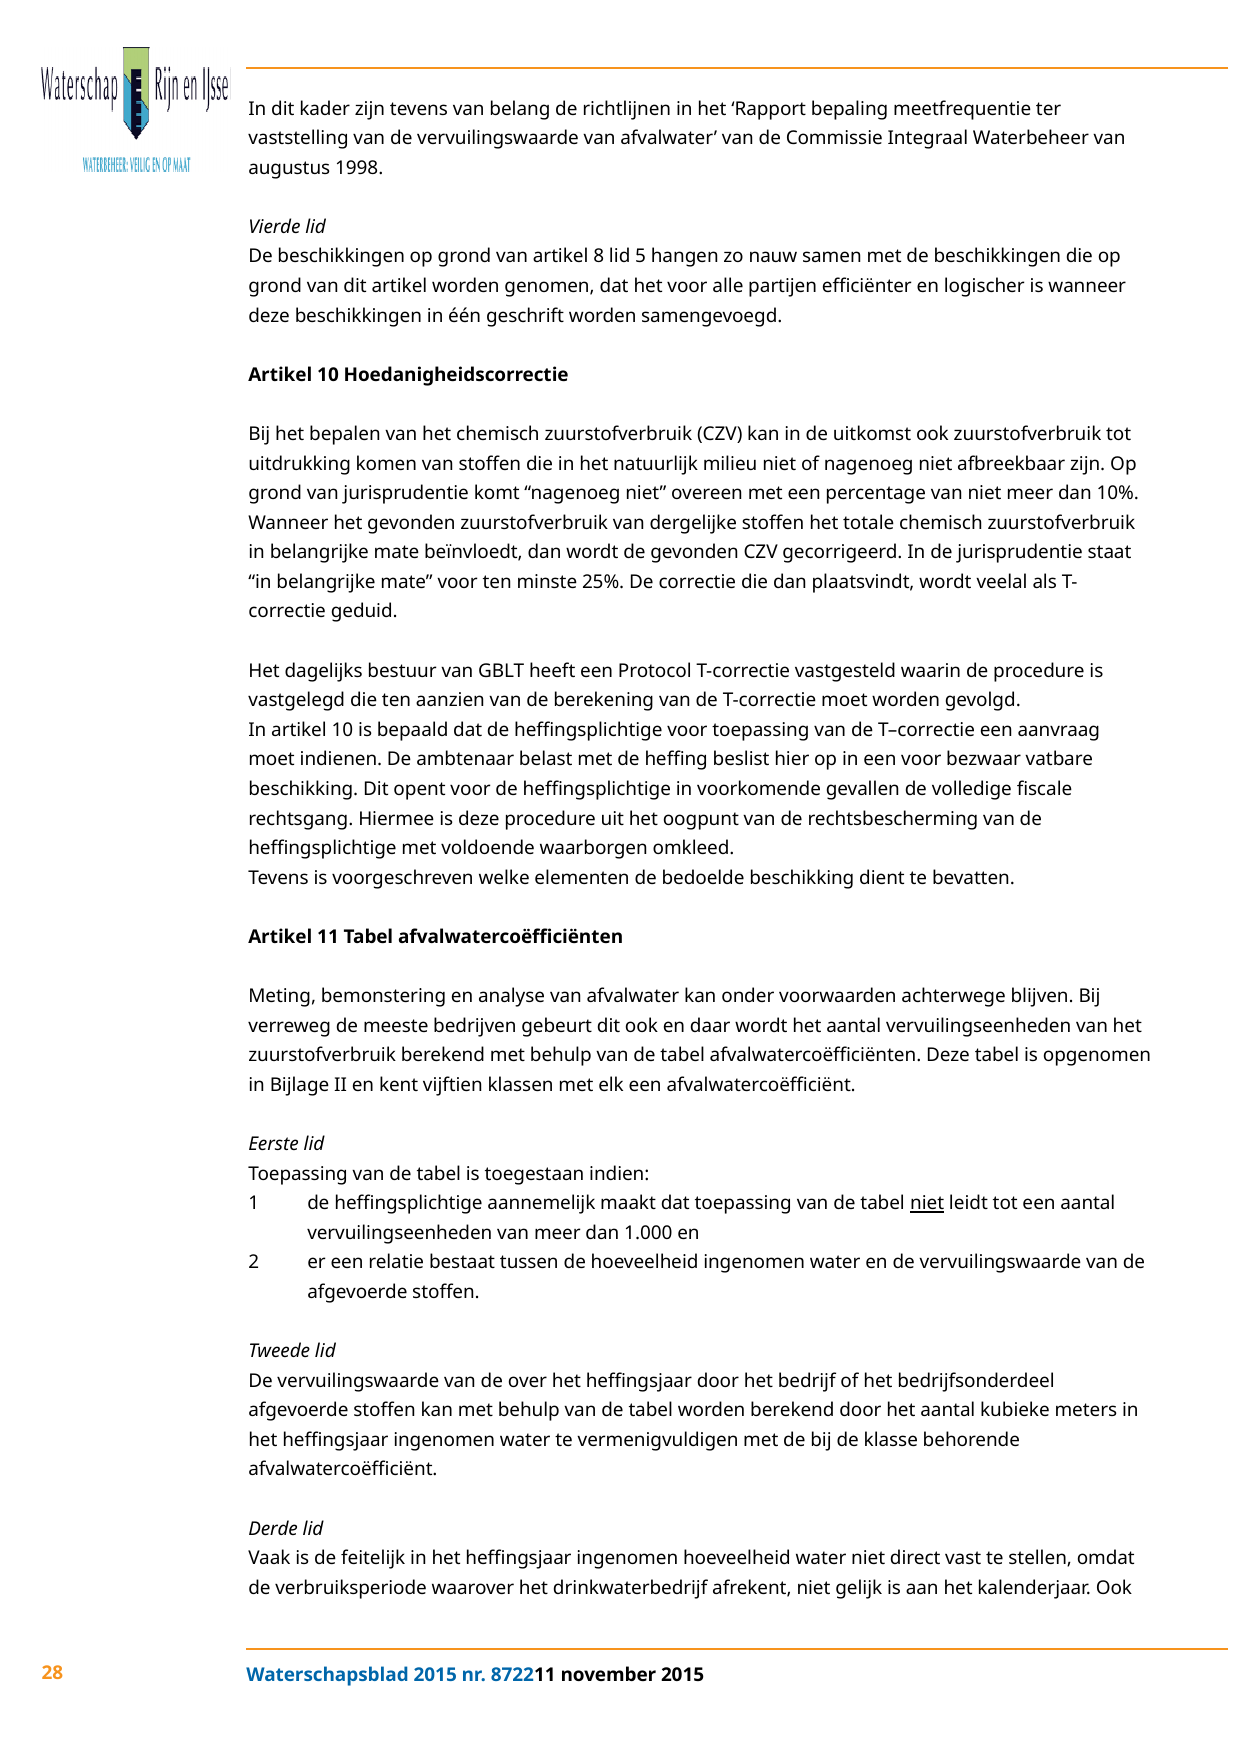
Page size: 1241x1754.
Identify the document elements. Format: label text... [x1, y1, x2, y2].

text In dit kader zijn tevens van belang de richtlijnen in het ‘Rapport bepaling meetfrequentie ter vaststelling van de vervuilingswaarde van afvalwater’ van de Commissie Integraal Waterbeheer van augustus 1998. [248, 95, 1152, 180]
list de heffingsplichtige aannemelijk maakt dat toepassing van de tabel niet leidt tot een aantal vervuilingseenheden van meer dan 1.000 en [248, 1189, 1152, 1245]
text Derde lid [248, 1515, 1152, 1541]
picture [41, 47, 231, 172]
text Tweede lid [248, 1337, 1152, 1363]
text Vaak is de feitelijk in het heffingsjaar ingenomen hoeveelheid water niet direct vast te stellen, omdat de verbruiksperiode waarover het drinkwaterbedrijf afrekent, niet gelijk is aan het kalenderjaar. Ook [248, 1544, 1152, 1600]
text Bij het bepalen van het chemisch zuurstofverbruik (CZV) kan in de uitkomst ook zuurstofverbruik tot uitdrukking komen van stoffen die in het natuurlijk milieu niet of nagenoeg niet afbreekbaar zijn. Op grond van jurisprudentie komt “nagenoeg niet” overeen met een percentage van niet meer dan 10%. Wanneer het gevonden zuurstofverbruik van dergelijke stoffen het totale chemisch zuurstofverbruik in belangrijke mate beïnvloedt, dan wordt de gevonden CZV gecorrigeerd. In de jurisprudentie staat “in belangrijke mate” voor ten minste 25%. De correctie die dan plaatsvindt, wordt veelal als T-correctie geduid. [248, 420, 1152, 623]
text Meting, bemonstering en analyse van afvalwater kan onder voorwaarden achterwege blijven. Bij verreweg de meeste bedrijven gebeurt dit ook en daar wordt het aantal vervuilingseenheden van het zuurstofverbruik berekend met behulp van de tabel afvalwatercoëfficiënten. Deze tabel is opgenomen in Bijlage II en kent vijftien klassen met elk een afvalwatercoëfficiënt. [248, 982, 1152, 1097]
text In artikel 10 is bepaald dat de heffingsplichtige voor toepassing van de T–correctie een aanvraag moet indienen. De ambtenaar belast met de heffing beslist hier op in een voor bezwaar vatbare beschikking. Dit opent voor de heffingsplichtige in voorkomende gevallen de volledige fiscale rechtsgang. Hiermee is deze procedure uit het oogpunt van de rechtsbescherming van de heffingsplichtige met voldoende waarborgen omkleed. [248, 716, 1152, 860]
text Artikel 10 Hoedanigheidscorrectie [248, 361, 1152, 387]
list er een relatie bestaat tussen de hoeveelheid ingenomen water en de vervuilingswaarde van de afgevoerde stoffen. [248, 1248, 1152, 1304]
text Artikel 11 Tabel afvalwatercoëfficiënten [248, 923, 1152, 949]
text Eerste lid [248, 1130, 1152, 1156]
text De vervuilingswaarde van de over het heffingsjaar door het bedrijf of het bedrijfsonderdeel afgevoerde stoffen kan met behulp van de tabel worden berekend door het aantal kubieke meters in het heffingsjaar ingenomen water te vermenigvuldigen met de bij de klasse behorende afvalwatercoëfficiënt. [248, 1367, 1152, 1481]
text De beschikkingen op grond van artikel 8 lid 5 hangen zo nauw samen met de beschikkingen die op grond van dit artikel worden genomen, dat het voor alle partijen efficiënter en logischer is wanneer deze beschikkingen in één geschrift worden samengevoegd. [248, 243, 1152, 328]
text Tevens is voorgeschreven welke elementen de bedoelde beschikking dient te bevatten. [248, 864, 1152, 890]
text Het dagelijks bestuur van GBLT heeft een Protocol T-correctie vastgesteld waarin de procedure is vastgelegd die ten aanzien van de berekening van de T-correctie moet worden gevolgd. [248, 657, 1152, 712]
text Toepassing van de tabel is toegestaan indien: [248, 1160, 1152, 1186]
text Vierde lid [248, 213, 1152, 239]
